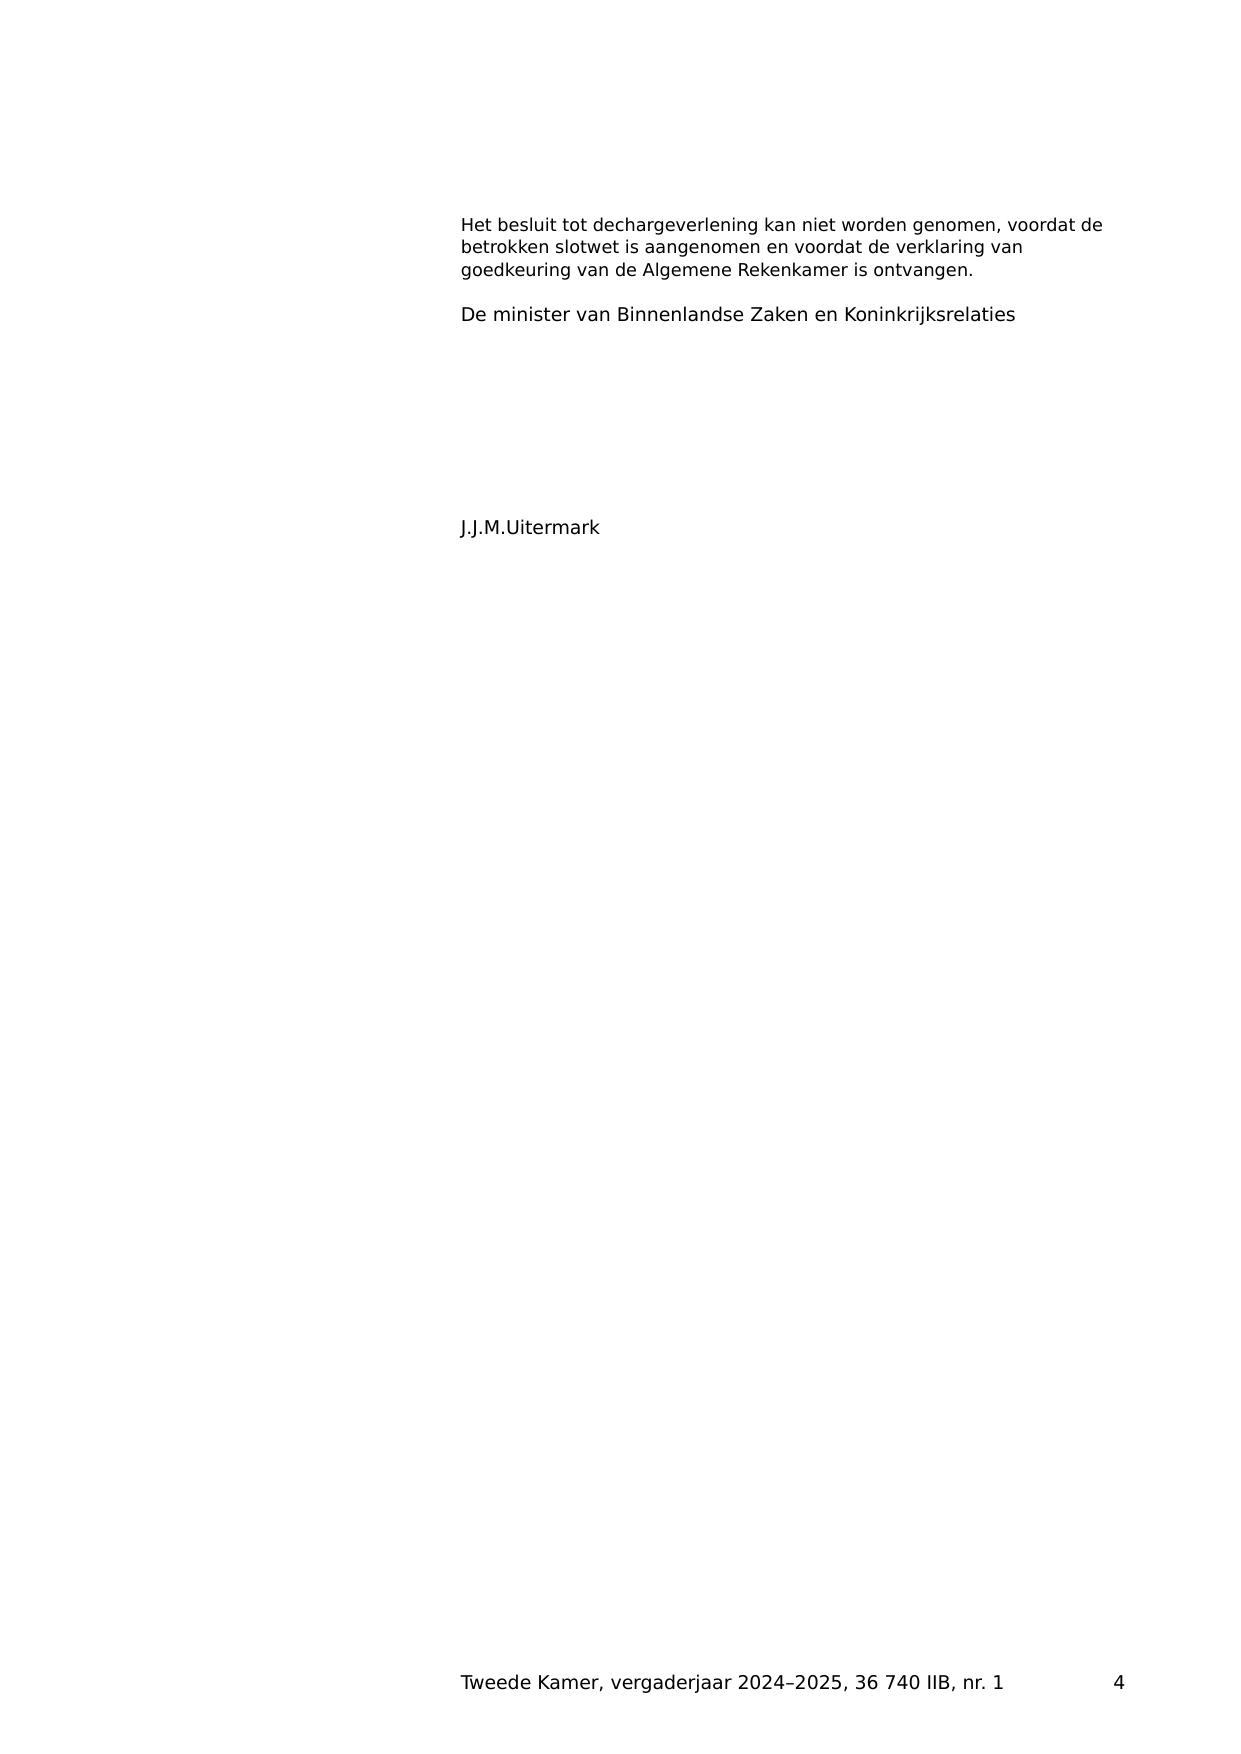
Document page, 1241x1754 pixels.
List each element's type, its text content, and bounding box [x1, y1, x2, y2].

text Het besluit tot dechargeverlening kan niet worden genomen, voordat de betrokken slotwet is aangenomen en voordat de verklaring van goedkeuring van de Algemene Rekenkamer is ontvangen. [461, 213, 1125, 281]
text De minister van Binnenlandse Zaken en Koninkrijksrelaties [461, 304, 1125, 326]
text J.J.M.Uitermark [461, 517, 1125, 539]
